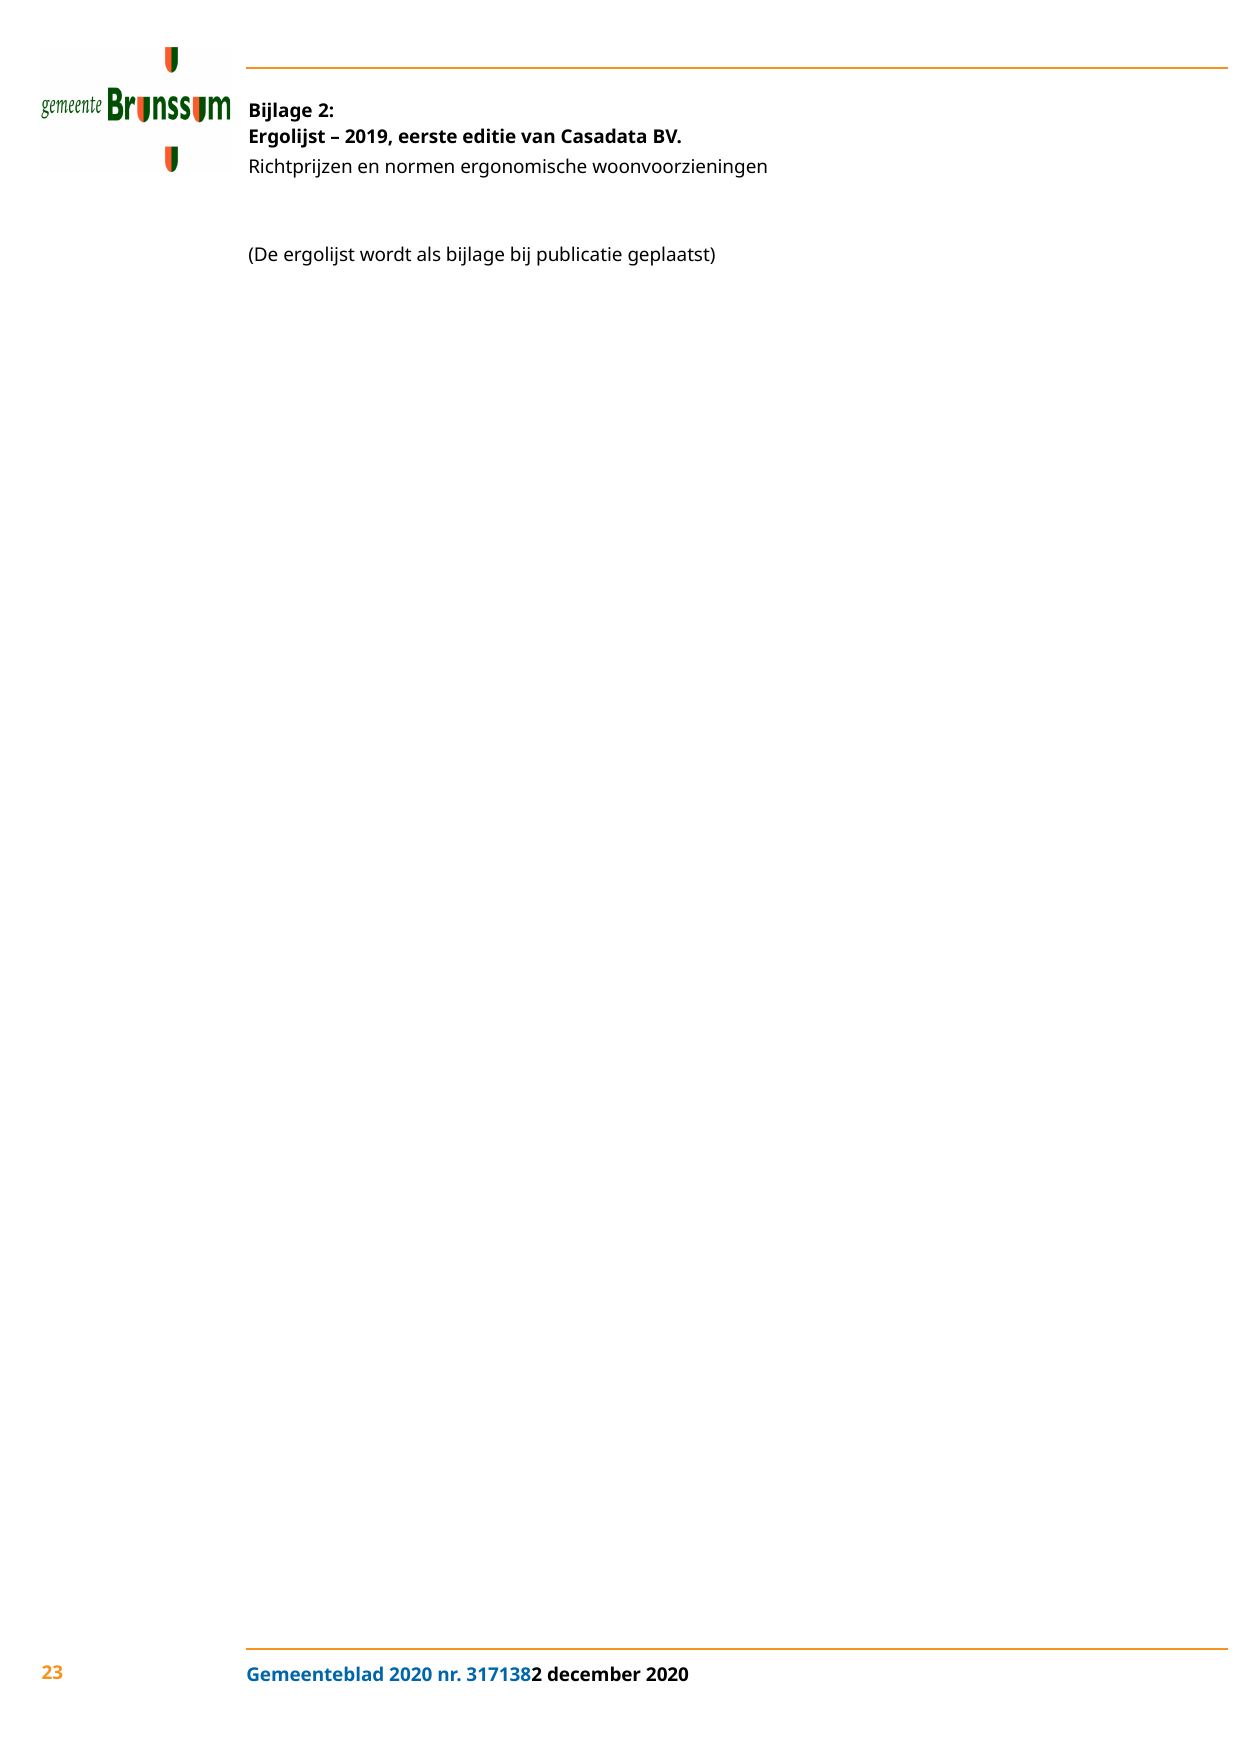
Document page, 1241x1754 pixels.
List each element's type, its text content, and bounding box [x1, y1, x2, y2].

picture [41, 47, 231, 172]
text (De ergolijst wordt als bijlage bij publicatie geplaatst) [248, 242, 1152, 267]
text Bijlage 2: [248, 95, 1152, 123]
text Ergolijst – 2019, eerste editie van Casadata BV. [248, 123, 1152, 149]
text Richtprijzen en normen ergonomische woonvoorzieningen [248, 153, 1152, 179]
